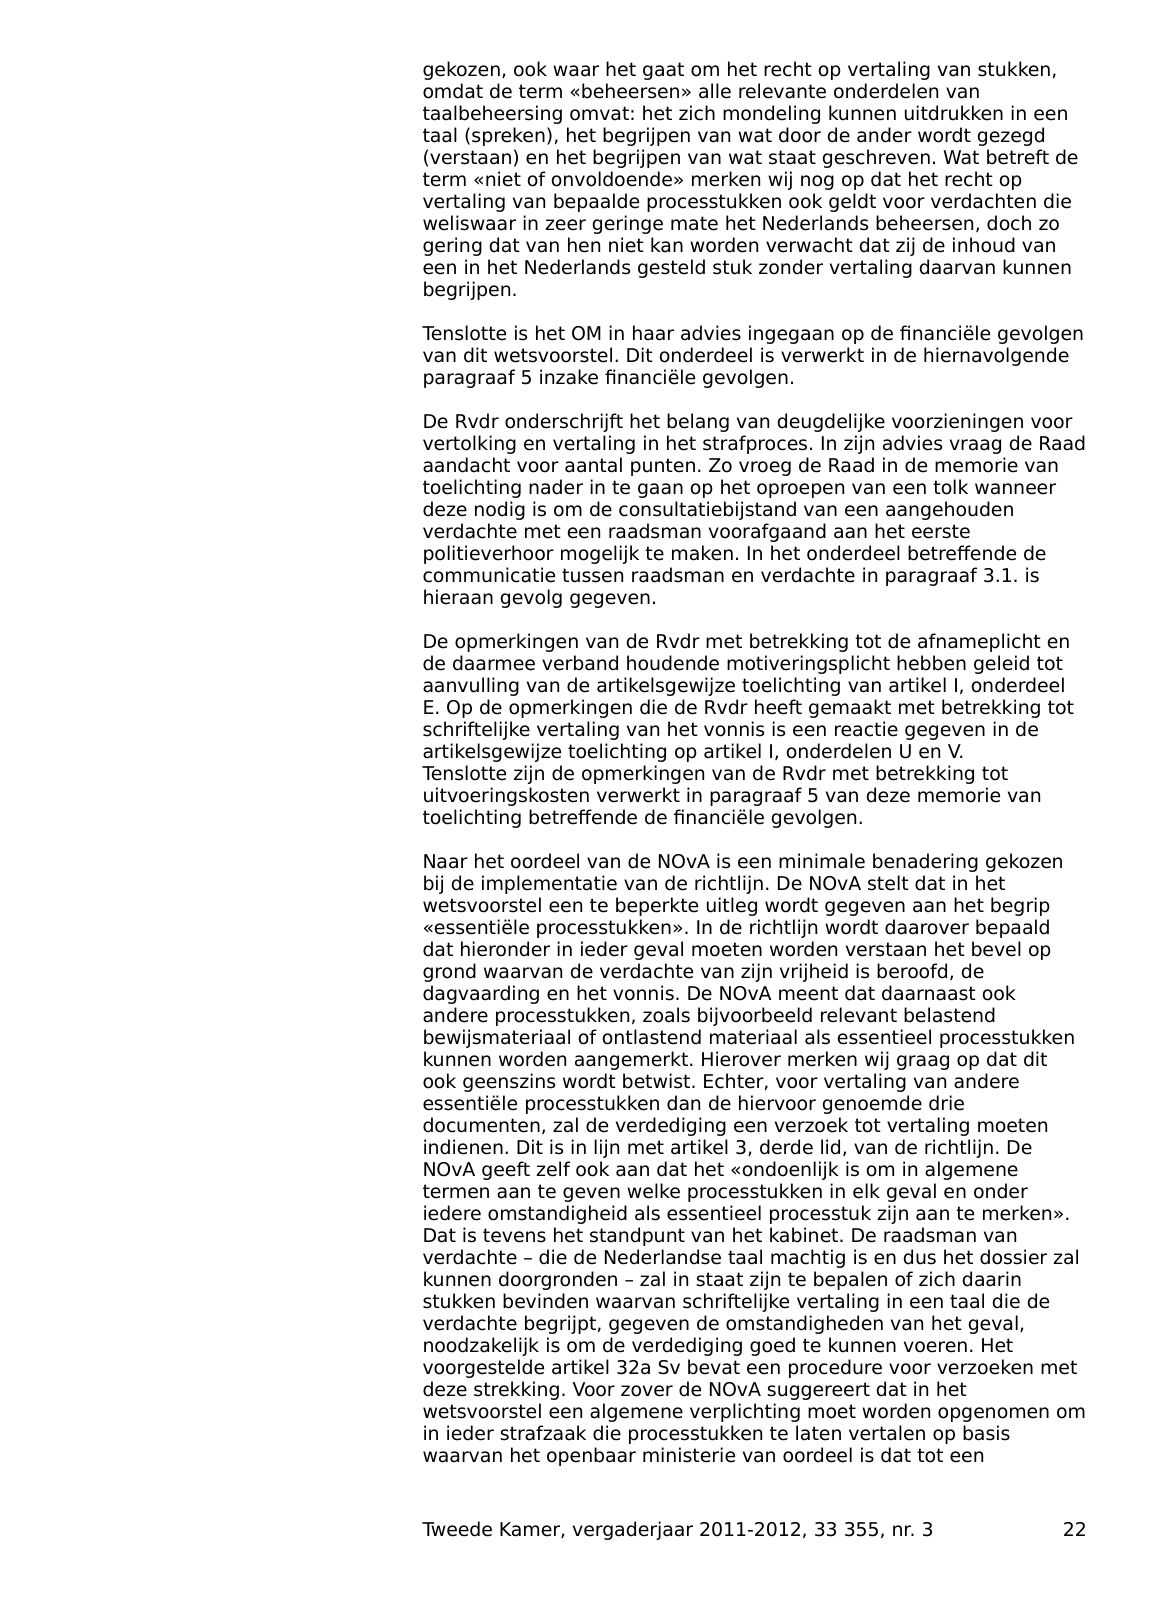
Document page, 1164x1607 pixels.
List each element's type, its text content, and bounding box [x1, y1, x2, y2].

text gekozen, ook waar het gaat om het recht op vertaling van stukken, omdat de term «beheersen» alle relevante onderdelen van taalbeheersing omvat: het zich mondeling kunnen uitdrukken in een taal (spreken), het begrijpen van wat door de ander wordt gezegd (verstaan) en het begrijpen van wat staat geschreven. Wat betreft de term «niet of onvoldoende» merken wij nog op dat het recht op vertaling van bepaalde processtukken ook geldt voor verdachten die weliswaar in zeer geringe mate het Nederlands beheersen, doch zo gering dat van hen niet kan worden verwacht dat zij de inhoud van een in het Nederlands gesteld stuk zonder vertaling daarvan kunnen begrijpen. [422, 59, 1087, 301]
text De opmerkingen van de Rvdr met betrekking tot de afnameplicht en de daarmee verband houdende motiveringsplicht hebben geleid tot aanvulling van de artikelsgewijze toelichting van artikel I, onderdeel E. Op de opmerkingen die de Rvdr heeft gemaakt met betrekking tot schriftelijke vertaling van het vonnis is een reactie gegeven in de artikelsgewijze toelichting op artikel I, onderdelen U en V. [422, 631, 1087, 763]
text De Rvdr onderschrijft het belang van deugdelijke voorzieningen voor vertolking en vertaling in het strafproces. In zijn advies vraag de Raad aandacht voor aantal punten. Zo vroeg de Raad in de memorie van toelichting nader in te gaan op het oproepen van een tolk wanneer deze nodig is om de consultatiebijstand van een aangehouden verdachte met een raadsman voorafgaand aan het eerste politieverhoor mogelijk te maken. In het onderdeel betreffende de communicatie tussen raadsman en verdachte in paragraaf 3.1. is hieraan gevolg gegeven. [422, 411, 1087, 609]
text Tenslotte zijn de opmerkingen van de Rvdr met betrekking tot uitvoeringskosten verwerkt in paragraaf 5 van deze memorie van toelichting betreffende de financiële gevolgen. [422, 763, 1087, 829]
text Tenslotte is het OM in haar advies ingegaan op de financiële gevolgen van dit wetsvoorstel. Dit onderdeel is verwerkt in de hiernavolgende paragraaf 5 inzake financiële gevolgen. [422, 323, 1087, 389]
text Naar het oordeel van de NOvA is een minimale benadering gekozen bij de implementatie van de richtlijn. De NOvA stelt dat in het wetsvoorstel een te beperkte uitleg wordt gegeven aan het begrip «essentiële processtukken». In de richtlijn wordt daarover bepaald dat hieronder in ieder geval moeten worden verstaan het bevel op grond waarvan de verdachte van zijn vrijheid is beroofd, de dagvaarding en het vonnis. De NOvA meent dat daarnaast ook andere processtukken, zoals bijvoorbeeld relevant belastend bewijsmateriaal of ontlastend materiaal als essentieel processtukken kunnen worden aangemerkt. Hierover merken wij graag op dat dit ook geenszins wordt betwist. Echter, voor vertaling van andere essentiële processtukken dan de hiervoor genoemde drie documenten, zal de verdediging een verzoek tot vertaling moeten indienen. Dit is in lijn met artikel 3, derde lid, van de richtlijn. De NOvA geeft zelf ook aan dat het «ondoenlijk is om in algemene termen aan te geven welke processtukken in elk geval en onder iedere omstandigheid als essentieel processtuk zijn aan te merken». Dat is tevens het standpunt van het kabinet. De raadsman van verdachte – die de Nederlandse taal machtig is en dus het dossier zal kunnen doorgronden – zal in staat zijn te bepalen of zich daarin stukken bevinden waarvan schriftelijke vertaling in een taal die de verdachte begrijpt, gegeven de omstandigheden van het geval, noodzakelijk is om de verdediging goed te kunnen voeren. Het voorgestelde artikel 32a Sv bevat een procedure voor verzoeken met deze strekking. Voor zover de NOvA suggereert dat in het wetsvoorstel een algemene verplichting moet worden opgenomen om in ieder strafzaak die processtukken te laten vertalen op basis waarvan het openbaar ministerie van oordeel is dat tot een [422, 851, 1087, 1467]
